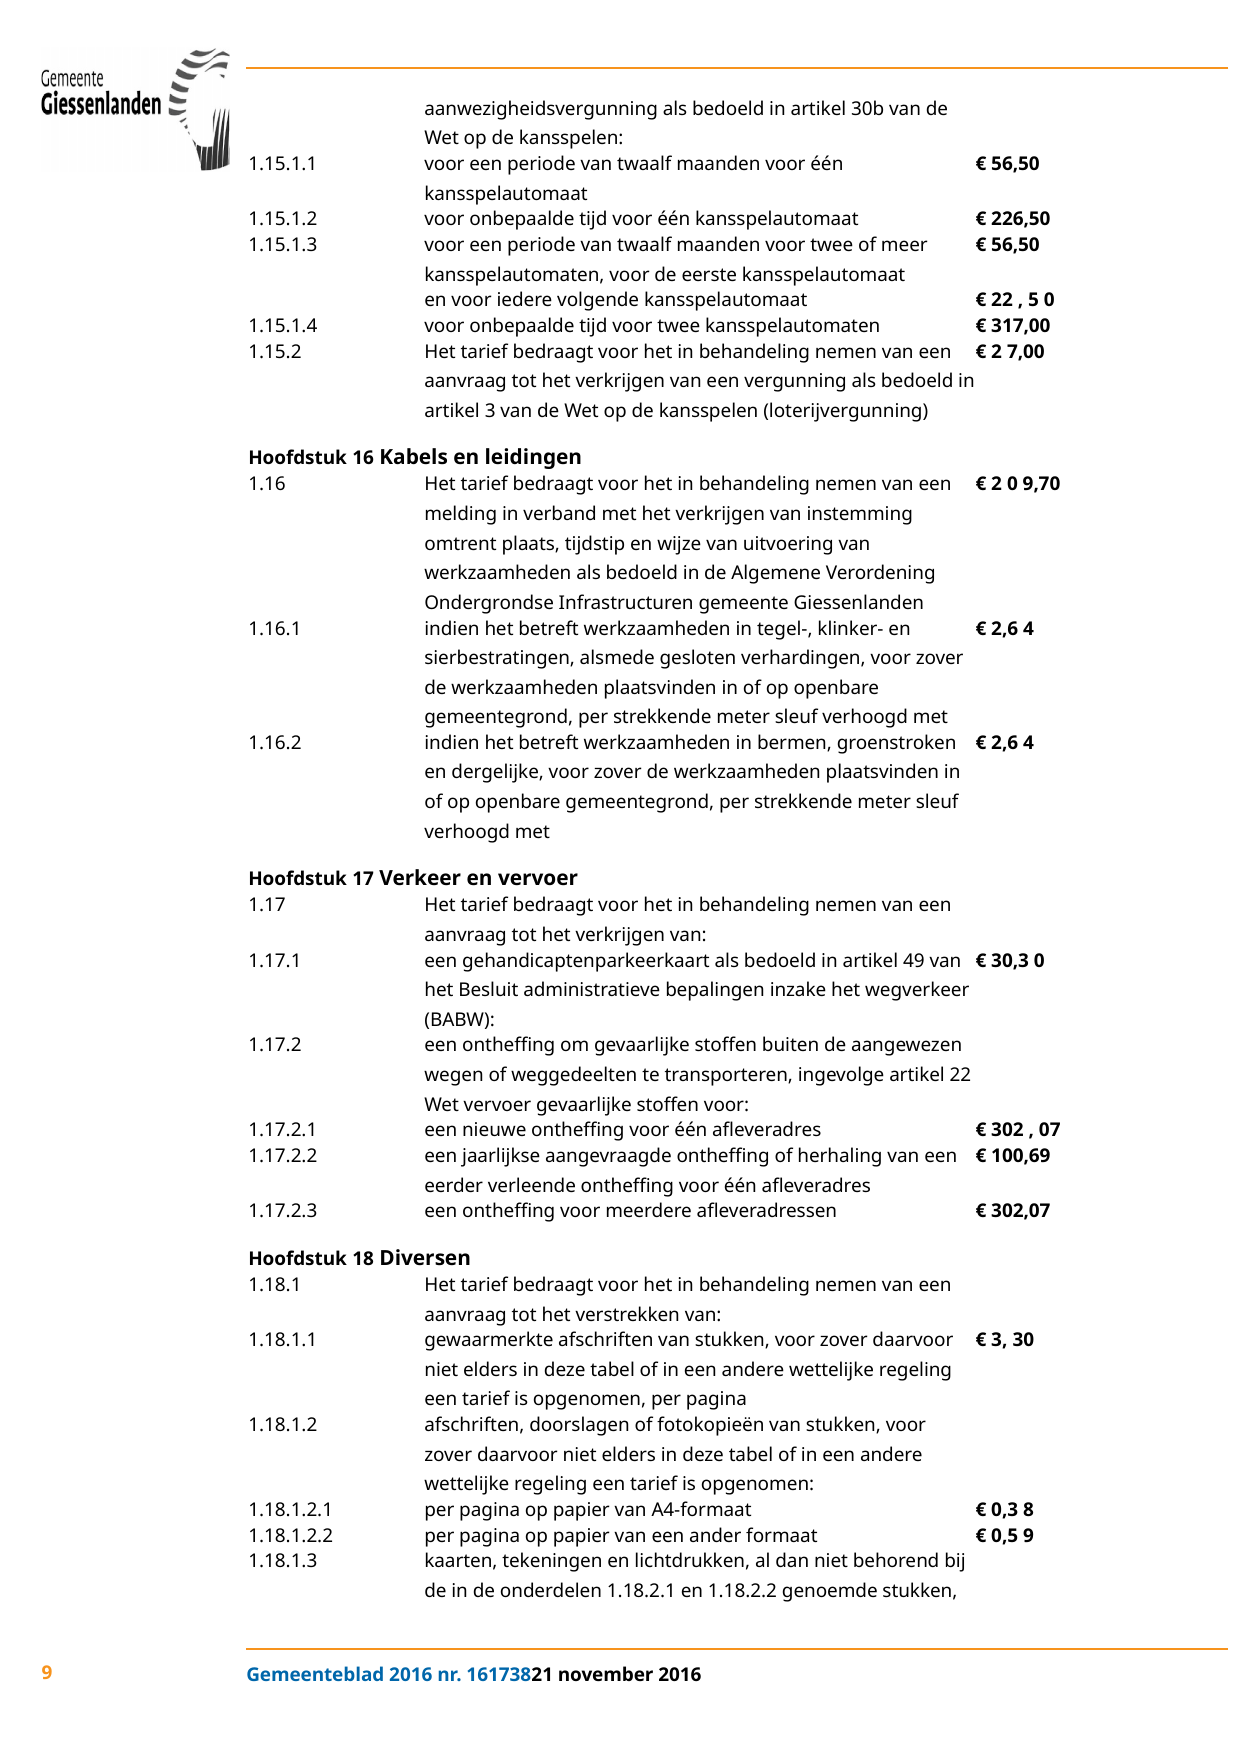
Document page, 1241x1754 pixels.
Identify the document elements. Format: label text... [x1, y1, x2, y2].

table_cell [975, 1548, 1152, 1603]
table_cell per pagina op papier van A4-formaat [424, 1496, 975, 1522]
table_cell een ontheffing om gevaarlijke stoffen buiten de aangewezen wegen of weggedeelten te transporteren, ingevolge artikel 22 Wet vervoer gevaarlijke stoffen voor: [424, 1032, 975, 1117]
table_cell [975, 1032, 1152, 1117]
table_cell 1.17.1 [248, 947, 424, 1032]
table_cell [975, 1411, 1152, 1496]
table_header 1.16 [248, 471, 424, 615]
table_cell € 2,6 4 [975, 729, 1152, 844]
text Hoofdstuk 16 Kabels en leidingen [248, 442, 1152, 471]
table_cell een jaarlijkse aangevraagde ontheffing of herhaling van een eerder verleende ontheffing voor één afleveradres [424, 1142, 975, 1198]
table_cell € 2 7,00 [975, 338, 1152, 423]
table_cell 1.15.1.1 [248, 150, 424, 205]
table_cell € 100,69 [975, 1142, 1152, 1198]
table_cell afschriften, doorslagen of fotokopieën van stukken, voor zover daarvoor niet elders in deze tabel of in een andere wettelijke regeling een tarief is opgenomen: [424, 1411, 975, 1496]
table_cell € 22 , 5 0 [975, 286, 1152, 312]
table_cell 1.17.2.2 [248, 1142, 424, 1198]
table_cell 1.18.1.3 [248, 1548, 424, 1603]
table_cell 1.15.1.3 [248, 231, 424, 286]
table_cell 1.16.2 [248, 729, 424, 844]
table_cell 1.15.2 [248, 338, 424, 423]
picture [41, 47, 231, 172]
table_cell voor onbepaalde tijd voor één kansspelautomaat [424, 205, 975, 231]
table_cell 1.18.1.1 [248, 1326, 424, 1411]
table_header Het tarief bedraagt voor het in behandeling nemen van een aanvraag tot het verkrijgen van: [424, 891, 975, 947]
table_header [975, 1271, 1152, 1326]
table_cell indien het betreft werkzaamheden in tegel-, klinker- en sierbestratingen, alsmede gesloten verhardingen, voor zover de werkzaamheden plaatsvinden in of op openbare gemeentegrond, per strekkende meter sleuf verhoogd met [424, 615, 975, 729]
table_cell 1.17.2.3 [248, 1198, 424, 1223]
table_header 1.17 [248, 891, 424, 947]
table_cell € 56,50 [975, 231, 1152, 286]
table_cell € 317,00 [975, 312, 1152, 338]
table_cell 1.18.1.2.1 [248, 1496, 424, 1522]
table_header € 2 0 9,70 [975, 471, 1152, 615]
table_cell een ontheffing voor meerdere afleveradressen [424, 1198, 975, 1223]
table_cell € 56,50 [975, 150, 1152, 205]
table_header aanwezigheidsvergunning als bedoeld in artikel 30b van de Wet op de kansspelen: [424, 95, 975, 150]
table_cell 1.18.1.2.2 [248, 1522, 424, 1548]
table_cell [248, 286, 424, 312]
table_cell en voor iedere volgende kansspelautomaat [424, 286, 975, 312]
table_cell 1.17.2 [248, 1032, 424, 1117]
text Hoofdstuk 18 Diversen [248, 1243, 1152, 1271]
table_cell € 302,07 [975, 1198, 1152, 1223]
table_cell een gehandicaptenparkeerkaart als bedoeld in artikel 49 van het Besluit administratieve bepalingen inzake het wegverkeer (BABW): [424, 947, 975, 1032]
table_cell € 3, 30 [975, 1326, 1152, 1411]
table_cell € 0,3 8 [975, 1496, 1152, 1522]
table_cell voor onbepaalde tijd voor twee kansspelautomaten [424, 312, 975, 338]
table_cell 1.18.1.2 [248, 1411, 424, 1496]
table_cell voor een periode van twaalf maanden voor één kansspelautomaat [424, 150, 975, 205]
table_cell indien het betreft werkzaamheden in bermen, groenstroken en dergelijke, voor zover de werkzaamheden plaatsvinden in of op openbare gemeentegrond, per strekkende meter sleuf verhoogd met [424, 729, 975, 844]
table_cell € 302 , 07 [975, 1117, 1152, 1142]
table_cell € 226,50 [975, 205, 1152, 231]
table_header Het tarief bedraagt voor het in behandeling nemen van een aanvraag tot het verstrekken van: [424, 1271, 975, 1326]
table_cell 1.17.2.1 [248, 1117, 424, 1142]
table_cell per pagina op papier van een ander formaat [424, 1522, 975, 1548]
table_header [248, 95, 424, 150]
table_cell gewaarmerkte afschriften van stukken, voor zover daarvoor niet elders in deze tabel of in een andere wettelijke regeling een tarief is opgenomen, per pagina [424, 1326, 975, 1411]
text Hoofdstuk 17 Verkeer en vervoer [248, 863, 1152, 891]
table_cell € 30,3 0 [975, 947, 1152, 1032]
table_header [975, 891, 1152, 947]
table_cell € 0,5 9 [975, 1522, 1152, 1548]
table_cell een nieuwe ontheffing voor één afleveradres [424, 1117, 975, 1142]
table_cell 1.15.1.4 [248, 312, 424, 338]
table_cell 1.16.1 [248, 615, 424, 729]
table_cell Het tarief bedraagt voor het in behandeling nemen van een aanvraag tot het verkrijgen van een vergunning als bedoeld in artikel 3 van de Wet op de kansspelen (loterijvergunning) [424, 338, 975, 423]
table_header 1.18.1 [248, 1271, 424, 1326]
table_cell kaarten, tekeningen en lichtdrukken, al dan niet behorend bij de in de onderdelen 1.18.2.1 en 1.18.2.2 genoemde stukken, [424, 1548, 975, 1603]
table_cell € 2,6 4 [975, 615, 1152, 729]
table_cell 1.15.1.2 [248, 205, 424, 231]
table_header [975, 95, 1152, 150]
table_cell voor een periode van twaalf maanden voor twee of meer kansspelautomaten, voor de eerste kansspelautomaat [424, 231, 975, 286]
table_header Het tarief bedraagt voor het in behandeling nemen van een melding in verband met het verkrijgen van instemming omtrent plaats, tijdstip en wijze van uitvoering van werkzaamheden als bedoeld in de Algemene Verordening Ondergrondse Infrastructuren gemeente Giessenlanden [424, 471, 975, 615]
